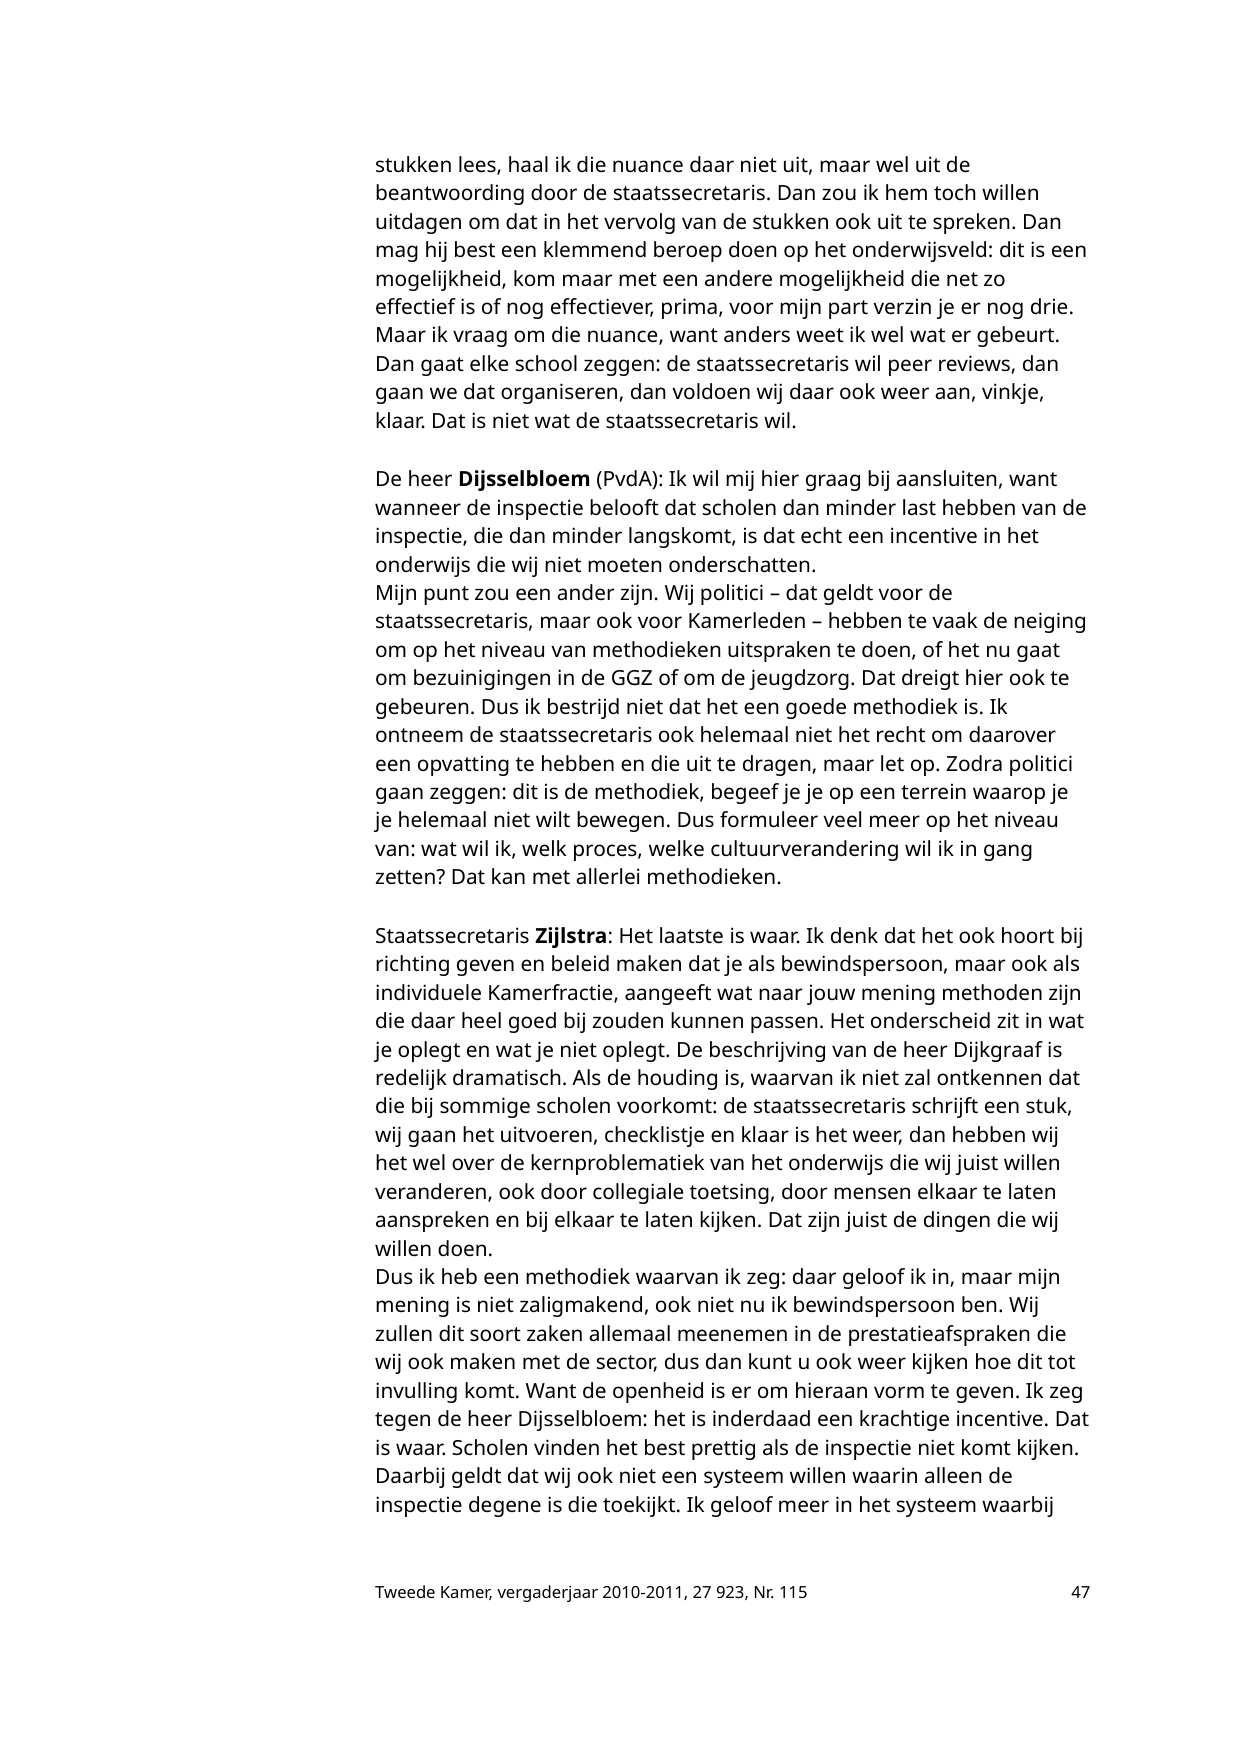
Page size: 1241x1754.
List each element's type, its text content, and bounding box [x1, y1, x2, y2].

text Staatssecretaris Zijlstra: Het laatste is waar. Ik denk dat het ook hoort bij richting geven en beleid maken dat je als bewindspersoon, maar ook als individuele Kamerfractie, aangeeft wat naar jouw mening methoden zijn die daar heel goed bij zouden kunnen passen. Het onderscheid zit in wat je oplegt en wat je niet oplegt. De beschrijving van de heer Dijkgraaf is redelijk dramatisch. Als de houding is, waarvan ik niet zal ontkennen dat die bij sommige scholen voorkomt: de staatssecretaris schrijft een stuk, wij gaan het uitvoeren, checklistje en klaar is het weer, dan hebben wij het wel over de kernproblematiek van het onderwijs die wij juist willen veranderen, ook door collegiale toetsing, door mensen elkaar te laten aanspreken en bij elkaar te laten kijken. Dat zijn juist de dingen die wij willen doen. [375, 921, 1090, 1262]
text Mijn punt zou een ander zijn. Wij politici – dat geldt voor de staatssecretaris, maar ook voor Kamerleden – hebben te vaak de neiging om op het niveau van methodieken uitspraken te doen, of het nu gaat om bezuinigingen in de GGZ of om de jeugdzorg. Dat dreigt hier ook te gebeuren. Dus ik bestrijd niet dat het een goede methodiek is. Ik ontneem de staatssecretaris ook helemaal niet het recht om daarover een opvatting te hebben en die uit te dragen, maar let op. Zodra politici gaan zeggen: dit is de methodiek, begeef je je op een terrein waarop je je helemaal niet wilt bewegen. Dus formuleer veel meer op het niveau van: wat wil ik, welk proces, welke cultuurverandering wil ik in gang zetten? Dat kan met allerlei methodieken. [375, 578, 1090, 891]
text Daarbij geldt dat wij ook niet een systeem willen waarin alleen de inspectie degene is die toekijkt. Ik geloof meer in het systeem waarbij [375, 1461, 1090, 1518]
text De heer Dijsselbloem (PvdA): Ik wil mij hier graag bij aansluiten, want wanneer de inspectie belooft dat scholen dan minder last hebben van de inspectie, die dan minder langskomt, is dat echt een incentive in het onderwijs die wij niet moeten onderschatten. [375, 464, 1090, 578]
text Dus ik heb een methodiek waarvan ik zeg: daar geloof ik in, maar mijn mening is niet zaligmakend, ook niet nu ik bewindspersoon ben. Wij zullen dit soort zaken allemaal meenemen in de prestatieafspraken die wij ook maken met de sector, dus dan kunt u ook weer kijken hoe dit tot invulling komt. Want de openheid is er om hieraan vorm te geven. Ik zeg tegen de heer Dijsselbloem: het is inderdaad een krachtige incentive. Dat is waar. Scholen vinden het best prettig als de inspectie niet komt kijken. [375, 1262, 1090, 1461]
text stukken lees, haal ik die nuance daar niet uit, maar wel uit de beantwoording door de staatssecretaris. Dan zou ik hem toch willen uitdagen om dat in het vervolg van de stukken ook uit te spreken. Dan mag hij best een klemmend beroep doen op het onderwijsveld: dit is een mogelijkheid, kom maar met een andere mogelijkheid die net zo effectief is of nog effectiever, prima, voor mijn part verzin je er nog drie. Maar ik vraag om die nuance, want anders weet ik wel wat er gebeurt. Dan gaat elke school zeggen: de staatssecretaris wil peer reviews, dan gaan we dat organiseren, dan voldoen wij daar ook weer aan, vinkje, klaar. Dat is niet wat de staatssecretaris wil. [375, 150, 1090, 434]
